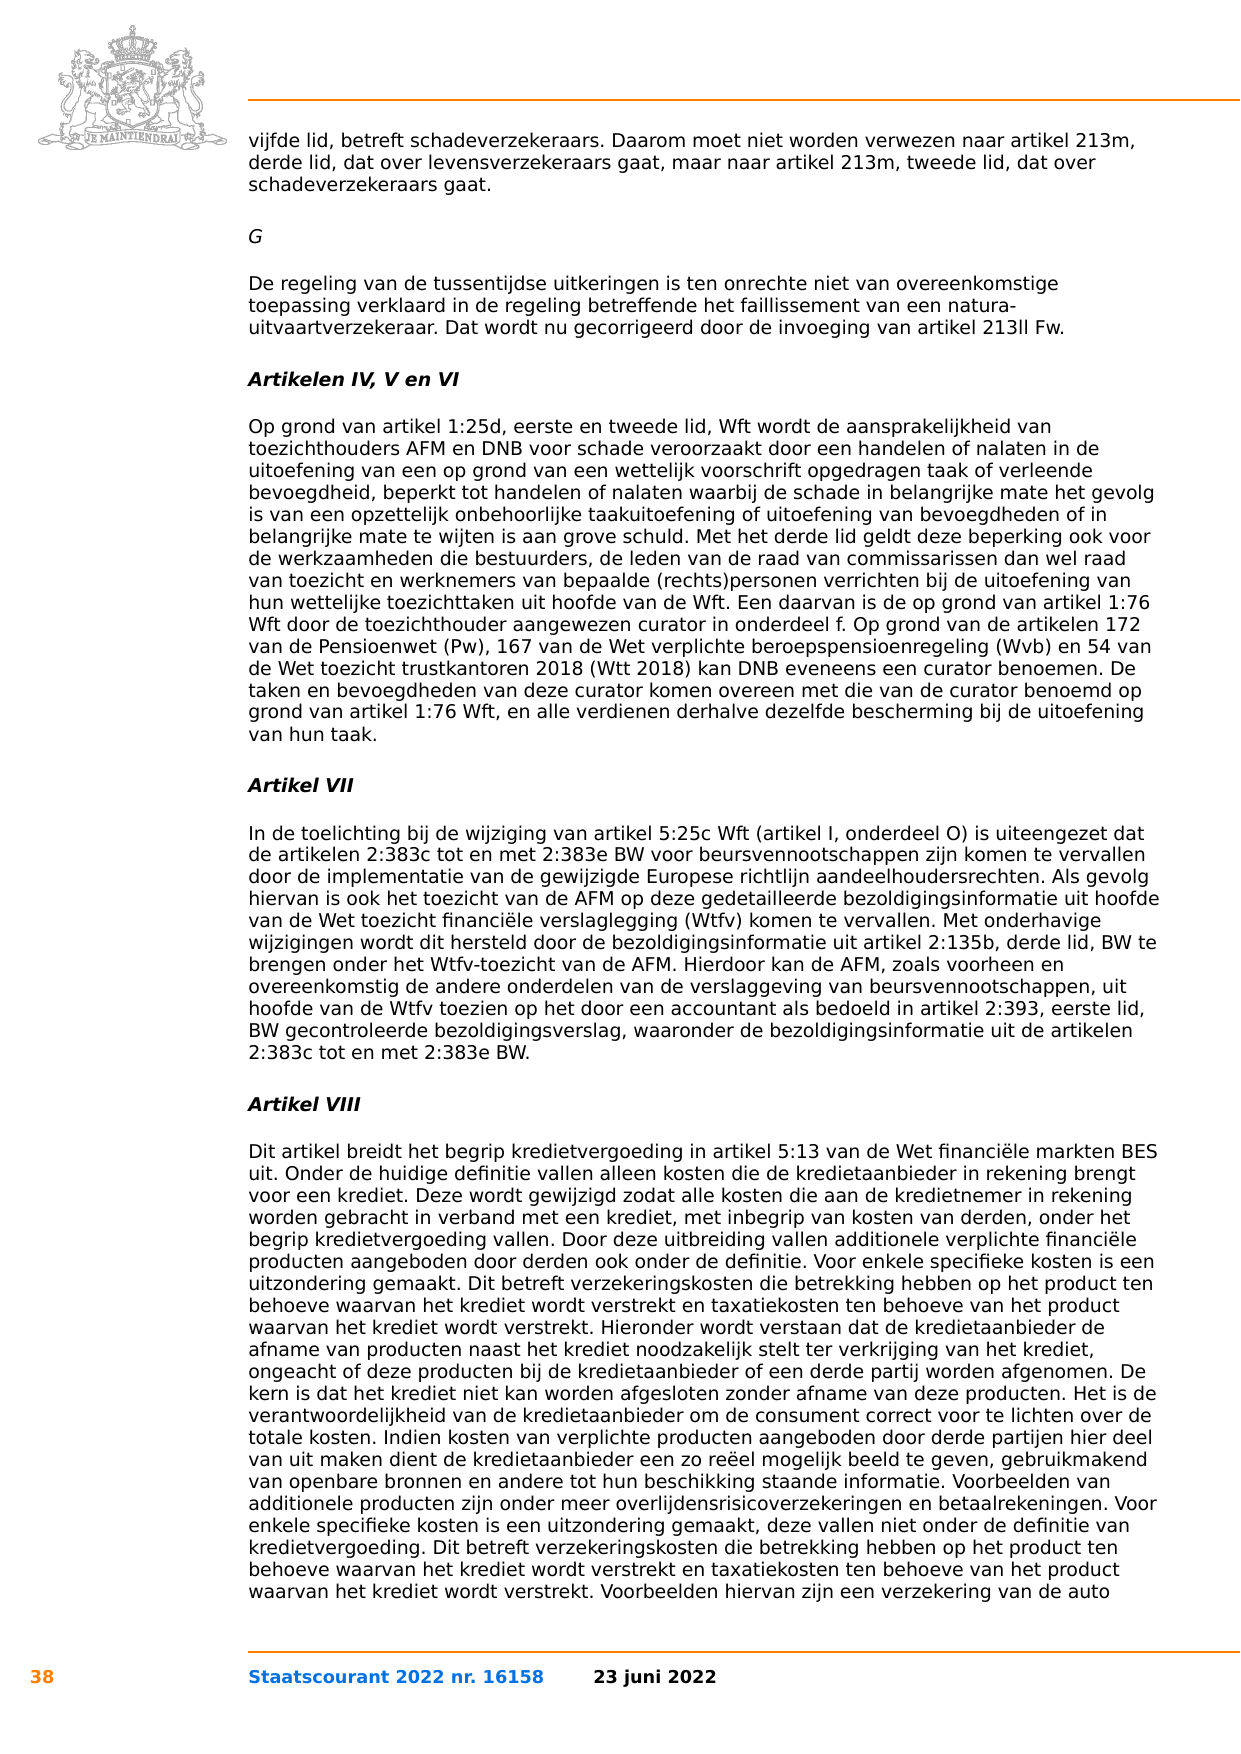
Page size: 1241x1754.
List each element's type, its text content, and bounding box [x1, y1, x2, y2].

picture [38, 25, 227, 150]
text Op grond van artikel 1:25d, eerste en tweede lid, Wft wordt de aansprakelijkheid van toezichthouders AFM en DNB voor schade veroorzaakt door een handelen of nalaten in de uitoefening van een op grond van een wettelijk voorschrift opgedragen taak of verleende bevoegdheid, beperkt tot handelen of nalaten waarbij de schade in belangrijke mate het gevolg is van een opzettelijk onbehoorlijke taakuitoefening of uitoefening van bevoegdheden of in belangrijke mate te wijten is aan grove schuld. Met het derde lid geldt deze beperking ook voor de werkzaamheden die bestuurders, de leden van de raad van commissarissen dan wel raad van toezicht en werknemers van bepaalde (rechts)personen verrichten bij de uitoefening van hun wettelijke toezichttaken uit hoofde van de Wft. Een daarvan is de op grond van artikel 1:76 Wft door de toezichthouder aangewezen curator in onderdeel f. Op grond van de artikelen 172 van de Pensioenwet (Pw), 167 van de Wet verplichte beroepspensioenregeling (Wvb) en 54 van de Wet toezicht trustkantoren 2018 (Wtt 2018) kan DNB eveneens een curator benoemen. De taken en bevoegdheden van deze curator komen overeen met die van de curator benoemd op grond van artikel 1:76 Wft, en alle verdienen derhalve dezelfde bescherming bij de uitoefening van hun taak. [248, 416, 1163, 745]
subtitle G [248, 226, 1163, 248]
text De regeling van de tussentijdse uitkeringen is ten onrechte niet van overeenkomstige toepassing verklaard in de regeling betreffende het faillissement van een natura-uitvaartverzekeraar. Dat wordt nu gecorrigeerd door de invoeging van artikel 213ll Fw. [248, 273, 1163, 339]
text Dit artikel breidt het begrip kredietvergoeding in artikel 5:13 van de Wet financiële markten BES uit. Onder de huidige definitie vallen alleen kosten die de kredietaanbieder in rekening brengt voor een krediet. Deze wordt gewijzigd zodat alle kosten die aan de kredietnemer in rekening worden gebracht in verband met een krediet, met inbegrip van kosten van derden, onder het begrip kredietvergoeding vallen. Door deze uitbreiding vallen additionele verplichte financiële producten aangeboden door derden ook onder de definitie. Voor enkele specifieke kosten is een uitzondering gemaakt. Dit betreft verzekeringskosten die betrekking hebben op het product ten behoeve waarvan het krediet wordt verstrekt en taxatiekosten ten behoeve van het product waarvan het krediet wordt verstrekt. Hieronder wordt verstaan dat de kredietaanbieder de afname van producten naast het krediet noodzakelijk stelt ter verkrijging van het krediet, ongeacht of deze producten bij de kredietaanbieder of een derde partij worden afgenomen. De kern is dat het krediet niet kan worden afgesloten zonder afname van deze producten. Het is de verantwoordelijkheid van de kredietaanbieder om de consument correct voor te lichten over de totale kosten. Indien kosten van verplichte producten aangeboden door derde partijen hier deel van uit maken dient de kredietaanbieder een zo reëel mogelijk beeld te geven, gebruikmakend van openbare bronnen en andere tot hun beschikking staande informatie. Voorbeelden van additionele producten zijn onder meer overlijdensrisicoverzekeringen en betaalrekeningen. Voor enkele specifieke kosten is een uitzondering gemaakt, deze vallen niet onder de definitie van kredietvergoeding. Dit betreft verzekeringskosten die betrekking hebben op het product ten behoeve waarvan het krediet wordt verstrekt en taxatiekosten ten behoeve van het product waarvan het krediet wordt verstrekt. Voorbeelden hiervan zijn een verzekering van de auto [248, 1141, 1163, 1603]
subtitle Artikel VII [248, 775, 1163, 797]
text vijfde lid, betreft schadeverzekeraars. Daarom moet niet worden verwezen naar artikel 213m, derde lid, dat over levensverzekeraars gaat, maar naar artikel 213m, tweede lid, dat over schadeverzekeraars gaat. [248, 130, 1163, 196]
text In de toelichting bij de wijziging van artikel 5:25c Wft (artikel I, onderdeel O) is uiteengezet dat de artikelen 2:383c tot en met 2:383e BW voor beursvennootschappen zijn komen te vervallen door de implementatie van de gewijzigde Europese richtlijn aandeelhoudersrechten. Als gevolg hiervan is ook het toezicht van de AFM op deze gedetailleerde bezoldigingsinformatie uit hoofde van de Wet toezicht financiële verslaglegging (Wtfv) komen te vervallen. Met onderhavige wijzigingen wordt dit hersteld door de bezoldigingsinformatie uit artikel 2:135b, derde lid, BW te brengen onder het Wtfv-toezicht van de AFM. Hierdoor kan de AFM, zoals voorheen en overeenkomstig de andere onderdelen van de verslaggeving van beursvennootschappen, uit hoofde van de Wtfv toezien op het door een accountant als bedoeld in artikel 2:393, eerste lid, BW gecontroleerde bezoldigingsverslag, waaronder de bezoldigingsinformatie uit de artikelen 2:383c tot en met 2:383e BW. [248, 822, 1163, 1064]
subtitle Artikelen IV, V en VI [248, 369, 1163, 391]
subtitle Artikel VIII [248, 1094, 1163, 1116]
